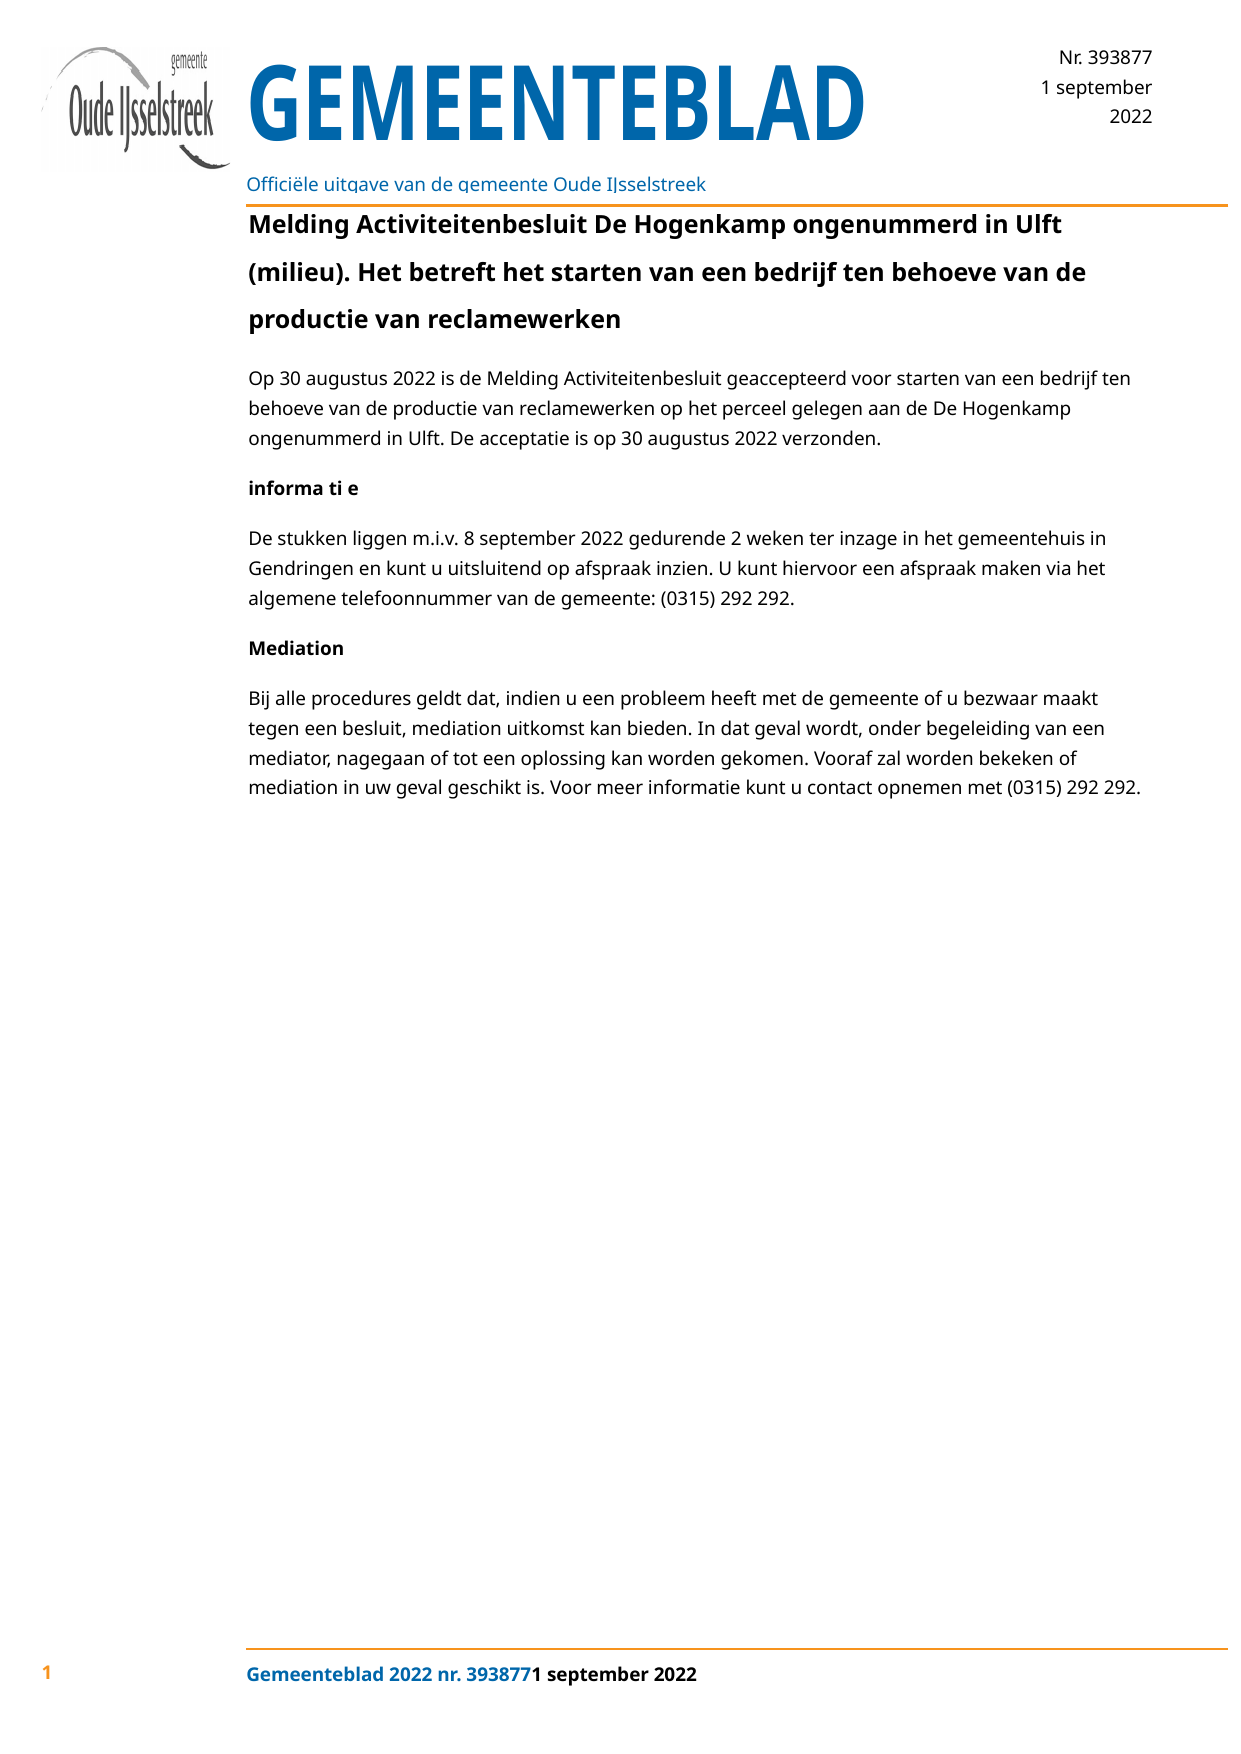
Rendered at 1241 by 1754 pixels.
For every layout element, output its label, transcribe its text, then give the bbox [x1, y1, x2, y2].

text Op 30 augustus 2022 is de Melding Activiteitenbesluit geaccepteerd voor starten van een bedrijf ten behoeve van de productie van reclamewerken op het perceel gelegen aan de De Hogenkamp ongenummerd in Ulft. De acceptatie is op 30 augustus 2022 verzonden. [248, 366, 1152, 450]
text Melding Activiteitenbesluit De Hogenkamp ongenummerd in Ulft (milieu). Het betreft het starten van een bedrijf ten behoeve van de productie van reclamewerken [248, 207, 1152, 336]
text Bij alle procedures geldt dat, indien u een probleem heeft met de gemeente of u bezwaar maakt tegen een besluit, mediation uitkomst kan bieden. In dat geval wordt, onder begeleiding van een mediator, nagegaan of tot een oplossing kan worden gekomen. Vooraf zal worden bekeken of mediation in uw geval geschikt is. Voor meer informatie kunt u contact opnemen met (0315) 292 292. [248, 686, 1152, 800]
text De stukken liggen m.i.v. 8 september 2022 gedurende 2 weken ter inzage in het gemeentehuis in Gendringen en kunt u uitsluitend op afspraak inzien. U kunt hiervoor een afspraak maken via het algemene telefoonnummer van de gemeente: (0315) 292 292. [248, 526, 1152, 610]
text Mediation [248, 635, 1152, 661]
text informa ti e [248, 475, 1152, 501]
picture [41, 47, 231, 172]
